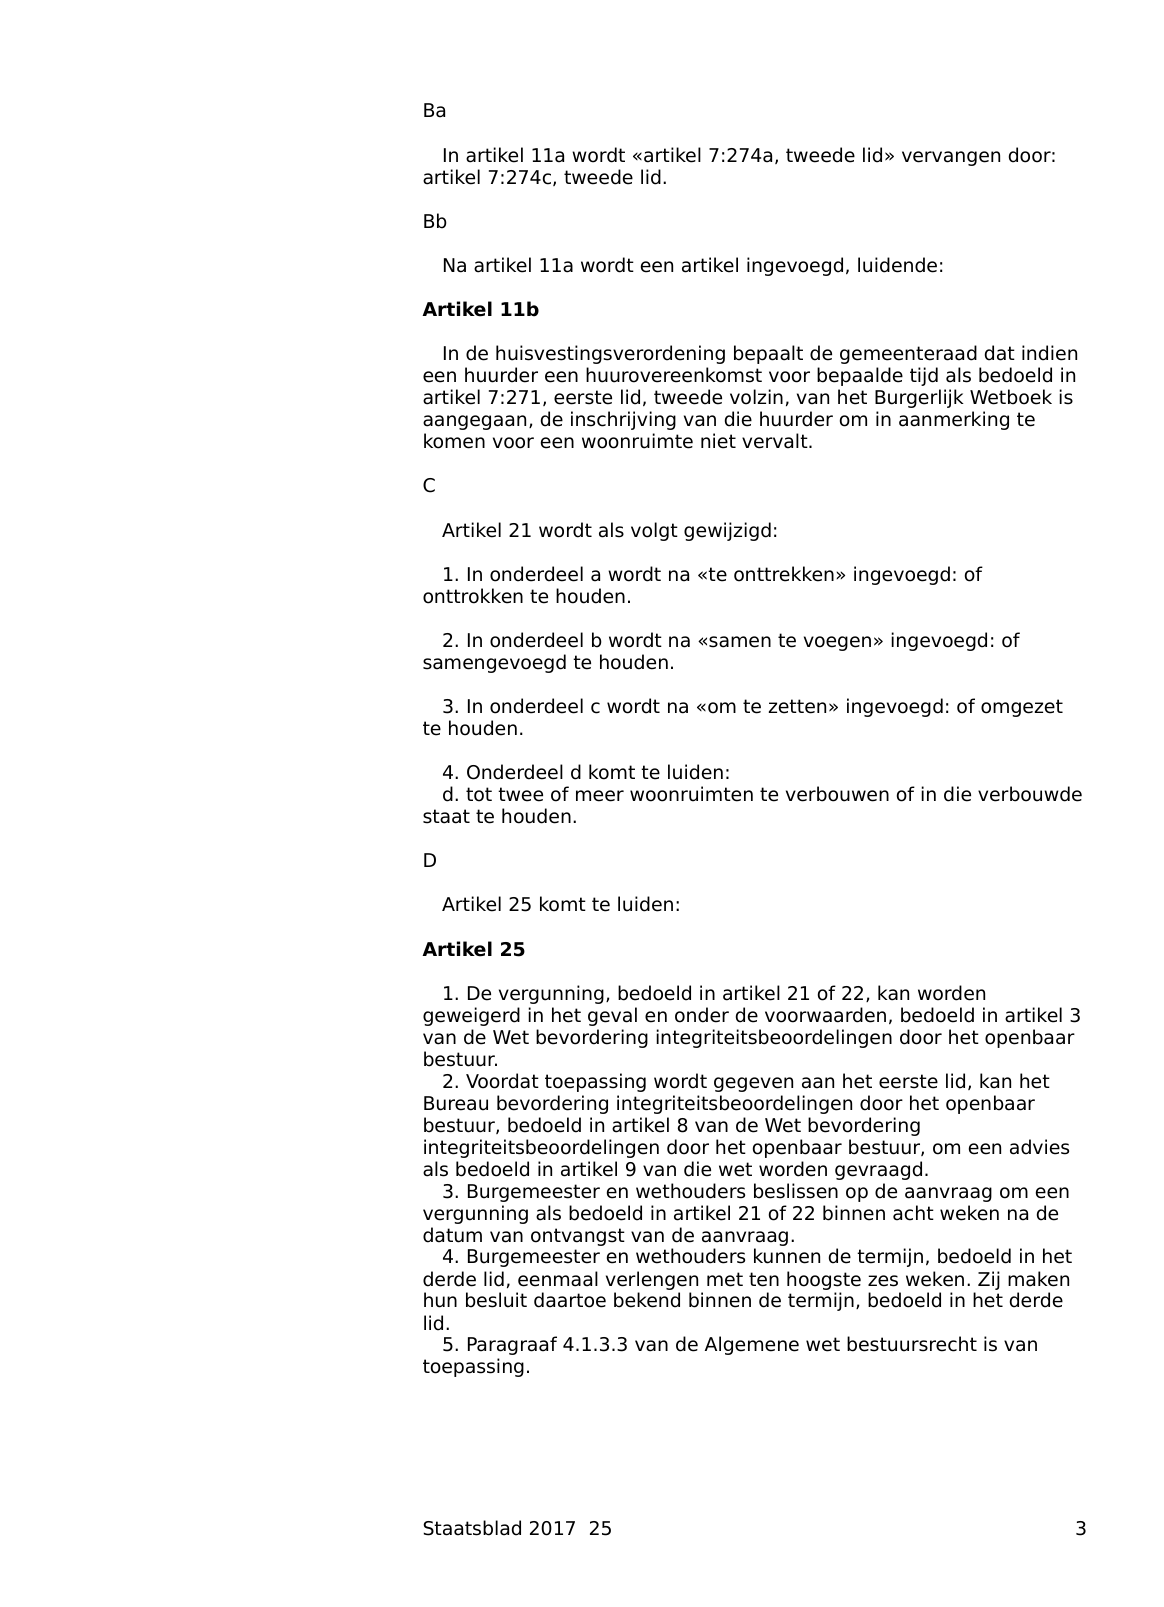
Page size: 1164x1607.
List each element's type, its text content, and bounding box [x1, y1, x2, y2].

text 2. In onderdeel b wordt na «samen te voegen» ingevoegd: of samengevoegd te houden. [422, 630, 1087, 674]
text 1. In onderdeel a wordt na «te onttrekken» ingevoegd: of onttrokken te houden. [422, 564, 1087, 608]
subtitle Artikel 25 [422, 938, 1087, 961]
text d. tot twee of meer woonruimten te verbouwen of in die verbouwde staat te houden. [422, 784, 1087, 828]
subtitle Artikel 11b [422, 299, 1087, 321]
text Artikel 21 wordt als volgt gewijzigd: [422, 519, 1087, 541]
text Artikel 25 komt te luiden: [422, 894, 1087, 916]
text C [422, 475, 1087, 497]
text 4. Onderdeel d komt te luiden: [422, 762, 1087, 784]
text 2. Voordat toepassing wordt gegeven aan het eerste lid, kan het Bureau bevordering integriteitsbeoordelingen door het openbaar bestuur, bedoeld in artikel 8 van de Wet bevordering integriteitsbeoordelingen door het openbaar bestuur, om een advies als bedoeld in artikel 9 van die wet worden gevraagd. [422, 1071, 1087, 1181]
text D [422, 850, 1087, 872]
text 3. In onderdeel c wordt na «om te zetten» ingevoegd: of omgezet te houden. [422, 696, 1087, 740]
text Na artikel 11a wordt een artikel ingevoegd, luidende: [422, 255, 1087, 277]
text In artikel 11a wordt «artikel 7:274a, tweede lid» vervangen door: artikel 7:274c, tweede lid. [422, 144, 1087, 188]
text 3. Burgemeester en wethouders beslissen op de aanvraag om een vergunning als bedoeld in artikel 21 of 22 binnen acht weken na de datum van ontvangst van de aanvraag. [422, 1181, 1087, 1246]
text In de huisvestingsverordening bepaalt de gemeenteraad dat indien een huurder een huurovereenkomst voor bepaalde tijd als bedoeld in artikel 7:271, eerste lid, tweede volzin, van het Burgerlijk Wetboek is aangegaan, de inschrijving van die huurder om in aanmerking te komen voor een woonruimte niet vervalt. [422, 343, 1087, 453]
text 1. De vergunning, bedoeld in artikel 21 of 22, kan worden geweigerd in het geval en onder de voorwaarden, bedoeld in artikel 3 van de Wet bevordering integriteitsbeoordelingen door het openbaar bestuur. [422, 983, 1087, 1071]
text 4. Burgemeester en wethouders kunnen de termijn, bedoeld in het derde lid, eenmaal verlengen met ten hoogste zes weken. Zij maken hun besluit daartoe bekend binnen de termijn, bedoeld in het derde lid. [422, 1246, 1087, 1334]
text Bb [422, 211, 1087, 233]
text 5. Paragraaf 4.1.3.3 van de Algemene wet bestuursrecht is van toepassing. [422, 1334, 1087, 1378]
text Ba [422, 100, 1087, 122]
